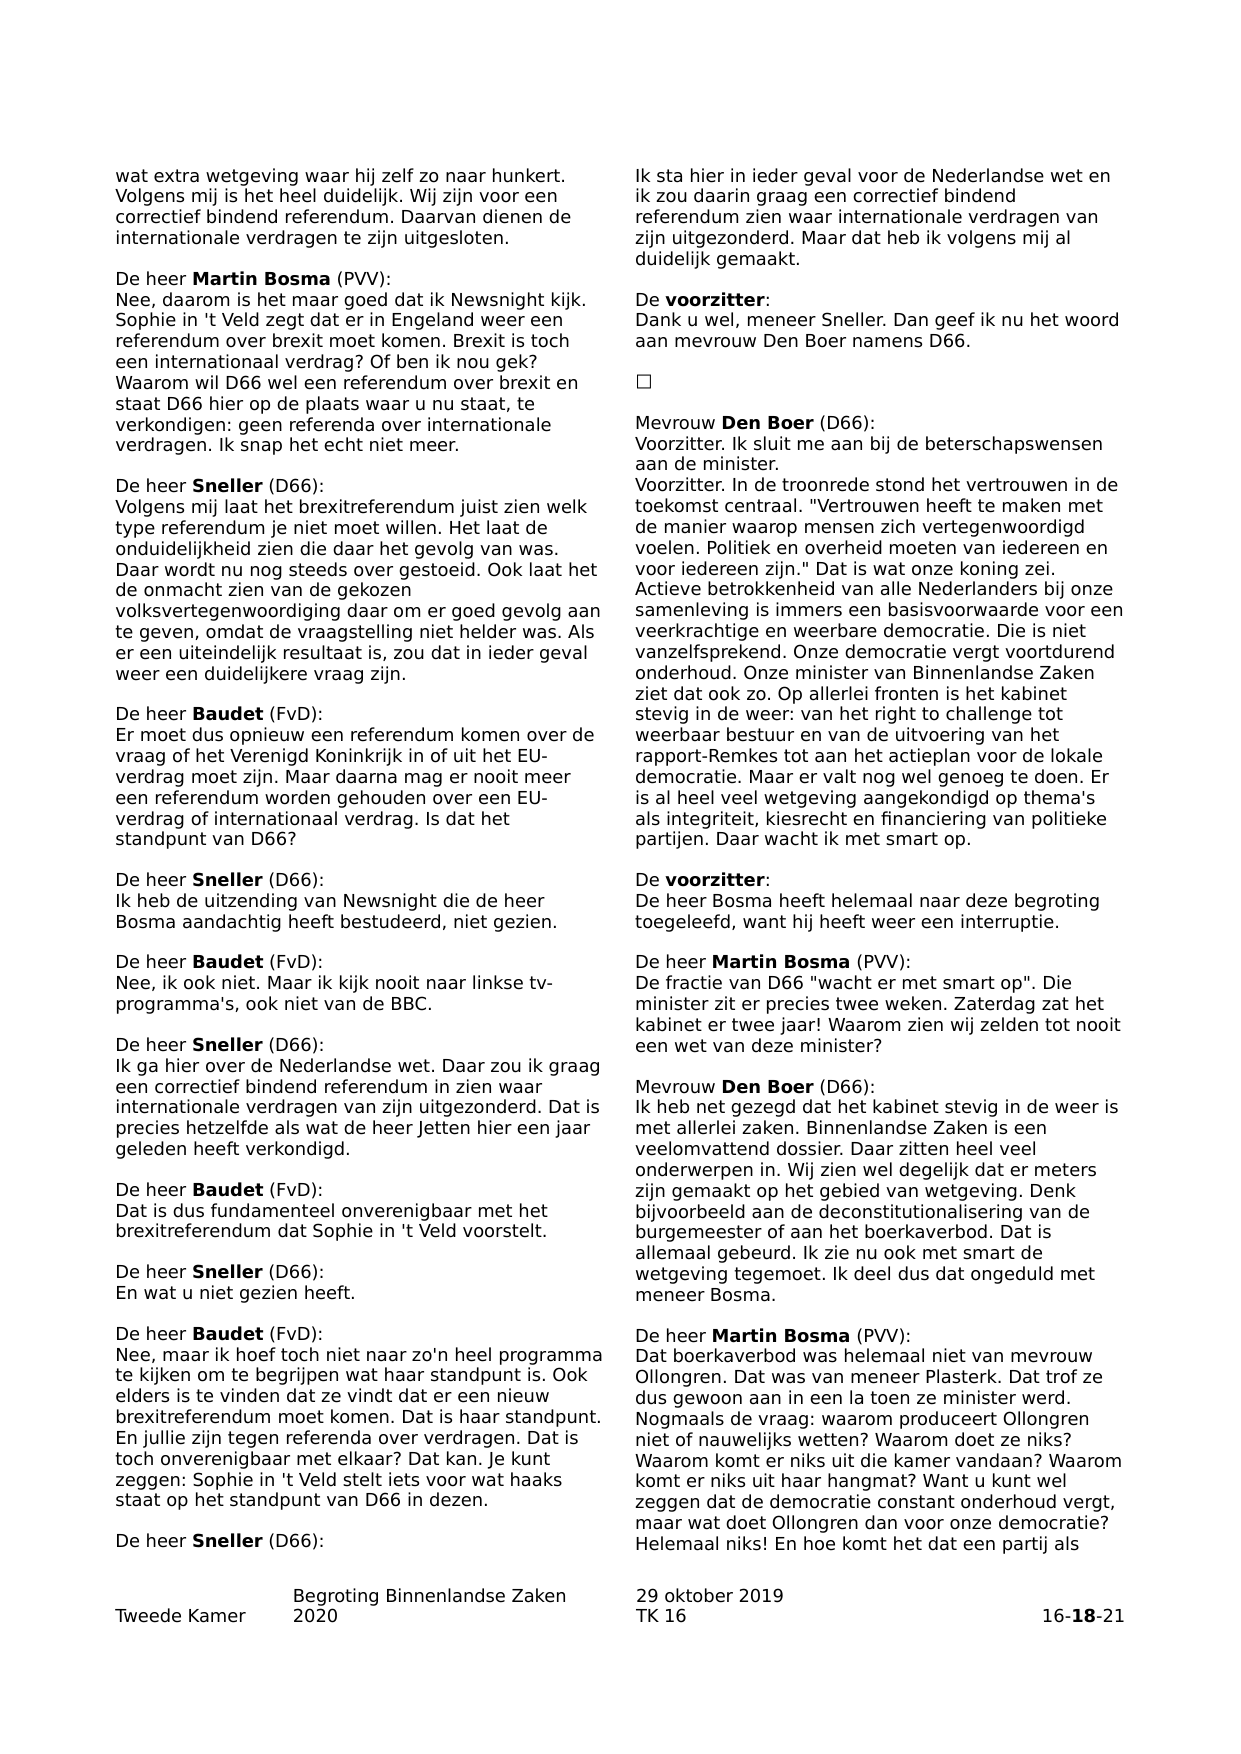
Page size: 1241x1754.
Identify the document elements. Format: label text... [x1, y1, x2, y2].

text De heer Sneller (D66): [115, 1531, 605, 1552]
text Voorzitter. Ik sluit me aan bij de beterschapswensen aan de minister. [635, 433, 1125, 475]
text De voorzitter: [635, 289, 1125, 310]
text De heer Martin Bosma (PVV): [115, 269, 605, 289]
text De heer Baudet (FvD): [115, 1180, 605, 1200]
text De heer Sneller (D66): [115, 1262, 605, 1283]
text Ik heb de uitzending van Newsnight die de heer Bosma aandachtig heeft bestudeerd, niet gezien. [115, 891, 605, 932]
text De heer Sneller (D66): [115, 1035, 605, 1056]
text Dank u wel, meneer Sneller. Dan geef ik nu het woord aan mevrouw Den Boer namens D66. [635, 310, 1125, 352]
text Ik heb net gezegd dat het kabinet stevig in de weer is met allerlei zaken. Binnenlandse Zaken is een veelomvattend dossier. Daar zitten heel veel onderwerpen in. Wij zien wel degelijk dat er meters zijn gemaakt op het gebied van wetgeving. Denk bijvoorbeeld aan de deconstitutionalisering van de burgemeester of aan het boerkaverbod. Dat is allemaal gebeurd. Ik zie nu ook met smart de wetgeving tegemoet. Ik deel dus dat ongeduld met meneer Bosma. [635, 1097, 1125, 1306]
text De heer Baudet (FvD): [115, 704, 605, 725]
text De heer Martin Bosma (PVV): [635, 1326, 1125, 1346]
text Er moet dus opnieuw een referendum komen over de vraag of het Verenigd Koninkrijk in of uit het EU-verdrag moet zijn. Maar daarna mag er nooit meer een referendum worden gehouden over een EU-verdrag of internationaal verdrag. Is dat het standpunt van D66? [115, 725, 605, 850]
text Nee, ik ook niet. Maar ik kijk nooit naar linkse tv-programma's, ook niet van de BBC. [115, 973, 605, 1015]
text Ik sta hier in ieder geval voor de Nederlandse wet en ik zou daarin graag een correctief bindend referendum zien waar internationale verdragen van zijn uitgezonderd. Maar dat heb ik volgens mij al duidelijk gemaakt. [635, 165, 1125, 269]
text De heer Sneller (D66): [115, 476, 605, 497]
text De heer Baudet (FvD): [115, 1324, 605, 1344]
text En wat u niet gezien heeft. [115, 1283, 605, 1304]
text Ik ga hier over de Nederlandse wet. Daar zou ik graag een correctief bindend referendum in zien waar internationale verdragen van zijn uitgezonderd. Dat is precies hetzelfde als wat de heer Jetten hier een jaar geleden heeft verkondigd. [115, 1056, 605, 1160]
text Voorzitter. In de troonrede stond het vertrouwen in de toekomst centraal. "Vertrouwen heeft te maken met de manier waarop mensen zich vertegenwoordigd voelen. Politiek en overheid moeten van iedereen en voor iedereen zijn." Dat is wat onze koning zei. Actieve betrokkenheid van alle Nederlanders bij onze samenleving is immers een basisvoorwaarde voor een veerkrachtige en weerbare democratie. Die is niet vanzelfsprekend. Onze democratie vergt voortdurend onderhoud. Onze minister van Binnenlandse Zaken ziet dat ook zo. Op allerlei fronten is het kabinet stevig in de weer: van het right to challenge tot weerbaar bestuur en van de uitvoering van het rapport-Remkes tot aan het actieplan voor de lokale democratie. Maar er valt nog wel genoeg te doen. Er is al heel veel wetgeving aangekondigd op thema's als integriteit, kiesrecht en financiering van politieke partijen. Daar wacht ik met smart op. [635, 475, 1125, 850]
text De voorzitter: [635, 870, 1125, 891]
text ⬜ [635, 372, 1125, 393]
text De fractie van D66 "wacht er met smart op". Die minister zit er precies twee weken. Zaterdag zat het kabinet er twee jaar! Waarom zien wij zelden tot nooit een wet van deze minister? [635, 973, 1125, 1056]
text Nee, maar ik hoef toch niet naar zo'n heel programma te kijken om te begrijpen wat haar standpunt is. Ook elders is te vinden dat ze vindt dat er een nieuw brexitreferendum moet komen. Dat is haar standpunt. En jullie zijn tegen referenda over verdragen. Dat is toch onverenigbaar met elkaar? Dat kan. Je kunt zeggen: Sophie in 't Veld stelt iets voor wat haaks staat op het standpunt van D66 in dezen. [115, 1344, 605, 1511]
text Mevrouw Den Boer (D66): [635, 1076, 1125, 1097]
text Nee, daarom is het maar goed dat ik Newsnight kijk. Sophie in 't Veld zegt dat er in Engeland weer een referendum over brexit moet komen. Brexit is toch een internationaal verdrag? Of ben ik nou gek? Waarom wil D66 wel een referendum over brexit en staat D66 hier op de plaats waar u nu staat, te verkondigen: geen referenda over internationale verdragen. Ik snap het echt niet meer. [115, 289, 605, 456]
text Volgens mij laat het brexitreferendum juist zien welk type referendum je niet moet willen. Het laat de onduidelijkheid zien die daar het gevolg van was. Daar wordt nu nog steeds over gestoeid. Ook laat het de onmacht zien van de gekozen volksvertegenwoordiging daar om er goed gevolg aan te geven, omdat de vraagstelling niet helder was. Als er een uiteindelijk resultaat is, zou dat in ieder geval weer een duidelijkere vraag zijn. [115, 497, 605, 684]
text Dat boerkaverbod was helemaal niet van mevrouw Ollongren. Dat was van meneer Plasterk. Dat trof ze dus gewoon aan in een la toen ze minister werd. Nogmaals de vraag: waarom produceert Ollongren niet of nauwelijks wetten? Waarom doet ze niks? Waarom komt er niks uit die kamer vandaan? Waarom komt er niks uit haar hangmat? Want u kunt wel zeggen dat de democratie constant onderhoud vergt, maar wat doet Ollongren dan voor onze democratie? Helemaal niks! En hoe komt het dat een partij als [635, 1346, 1125, 1554]
text De heer Baudet (FvD): [115, 952, 605, 973]
text De heer Martin Bosma (PVV): [635, 952, 1125, 973]
text Mevrouw Den Boer (D66): [635, 413, 1125, 433]
text De heer Sneller (D66): [115, 870, 605, 891]
text De heer Bosma heeft helemaal naar deze begroting toegeleefd, want hij heeft weer een interruptie. [635, 891, 1125, 932]
text wat extra wetgeving waar hij zelf zo naar hunkert. Volgens mij is het heel duidelijk. Wij zijn voor een correctief bindend referendum. Daarvan dienen de internationale verdragen te zijn uitgesloten. [115, 165, 605, 249]
text Dat is dus fundamenteel onverenigbaar met het brexitreferendum dat Sophie in 't Veld voorstelt. [115, 1200, 605, 1242]
